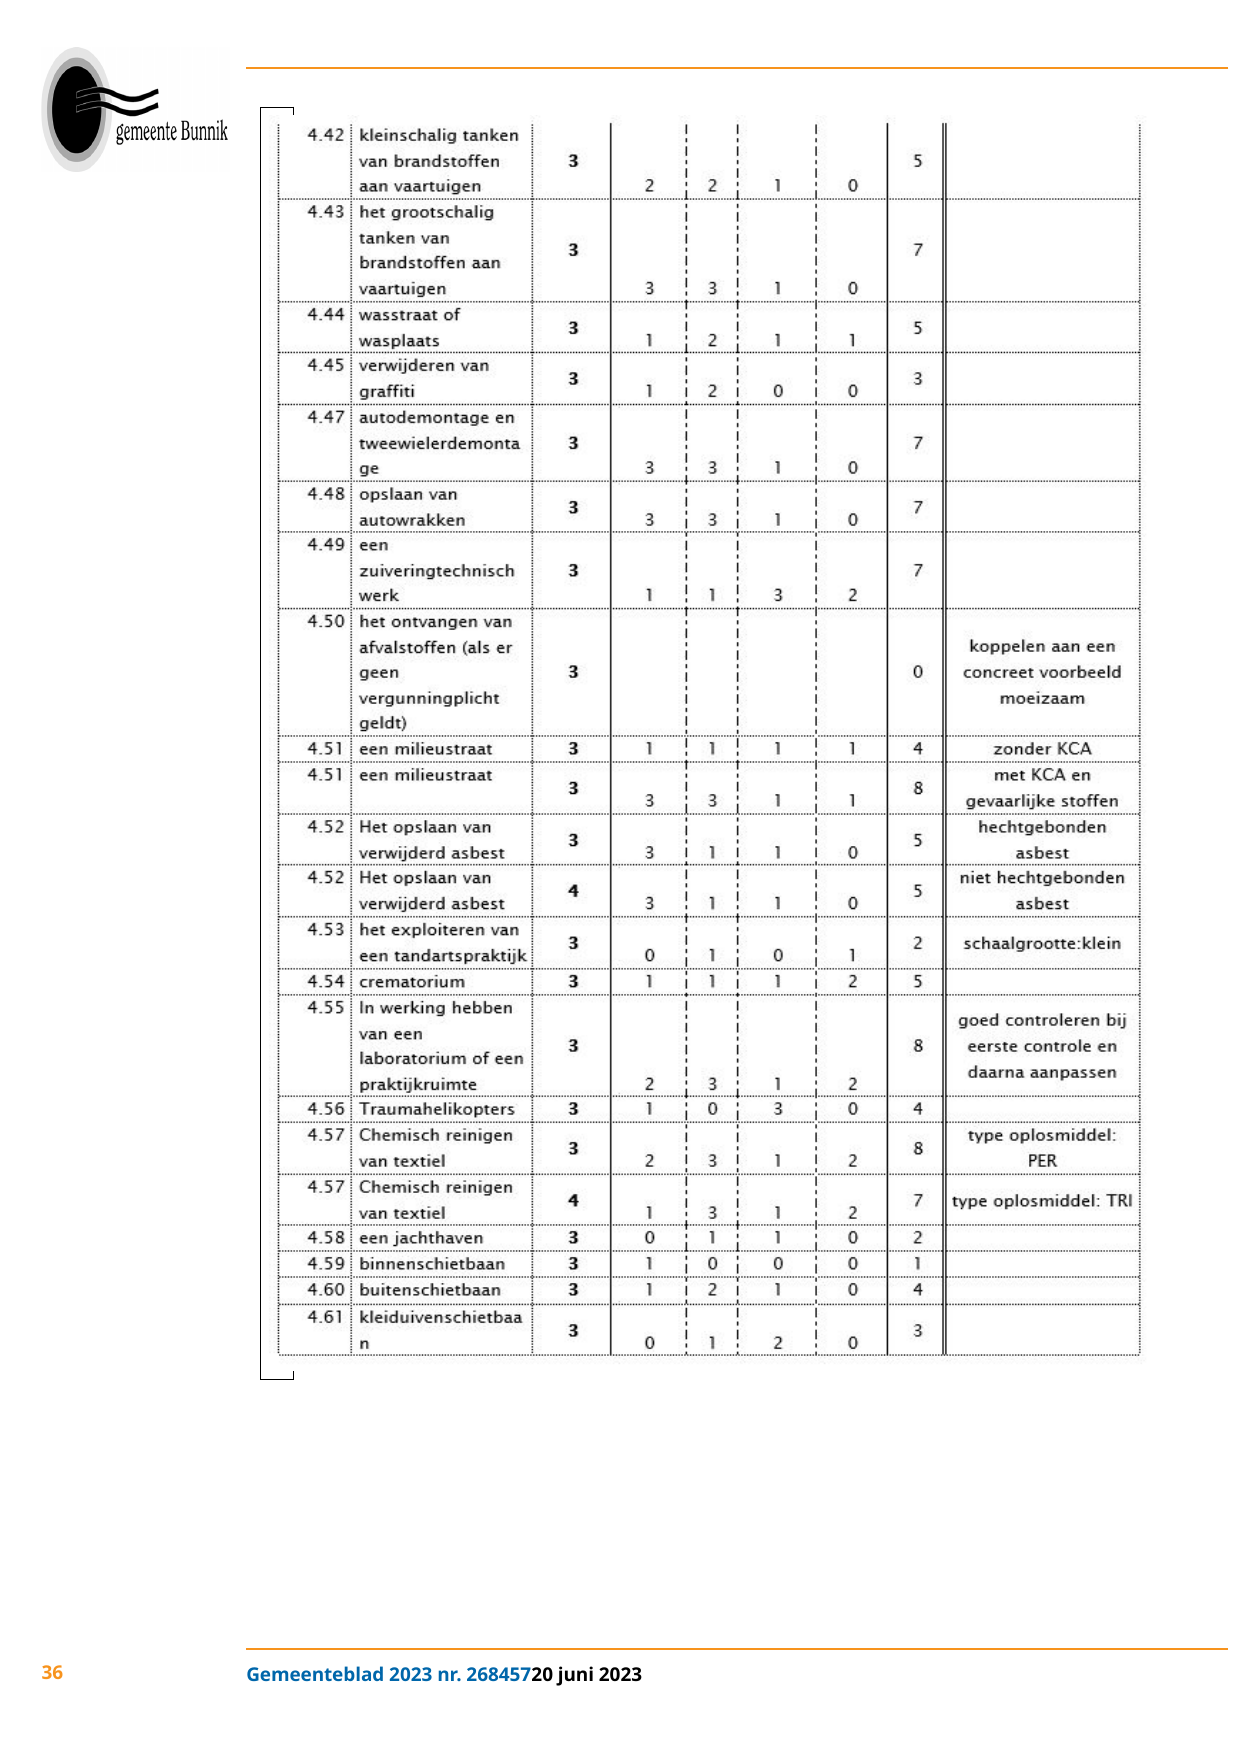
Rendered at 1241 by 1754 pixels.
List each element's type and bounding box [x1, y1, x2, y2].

picture [268, 115, 1155, 1371]
picture [41, 47, 231, 172]
